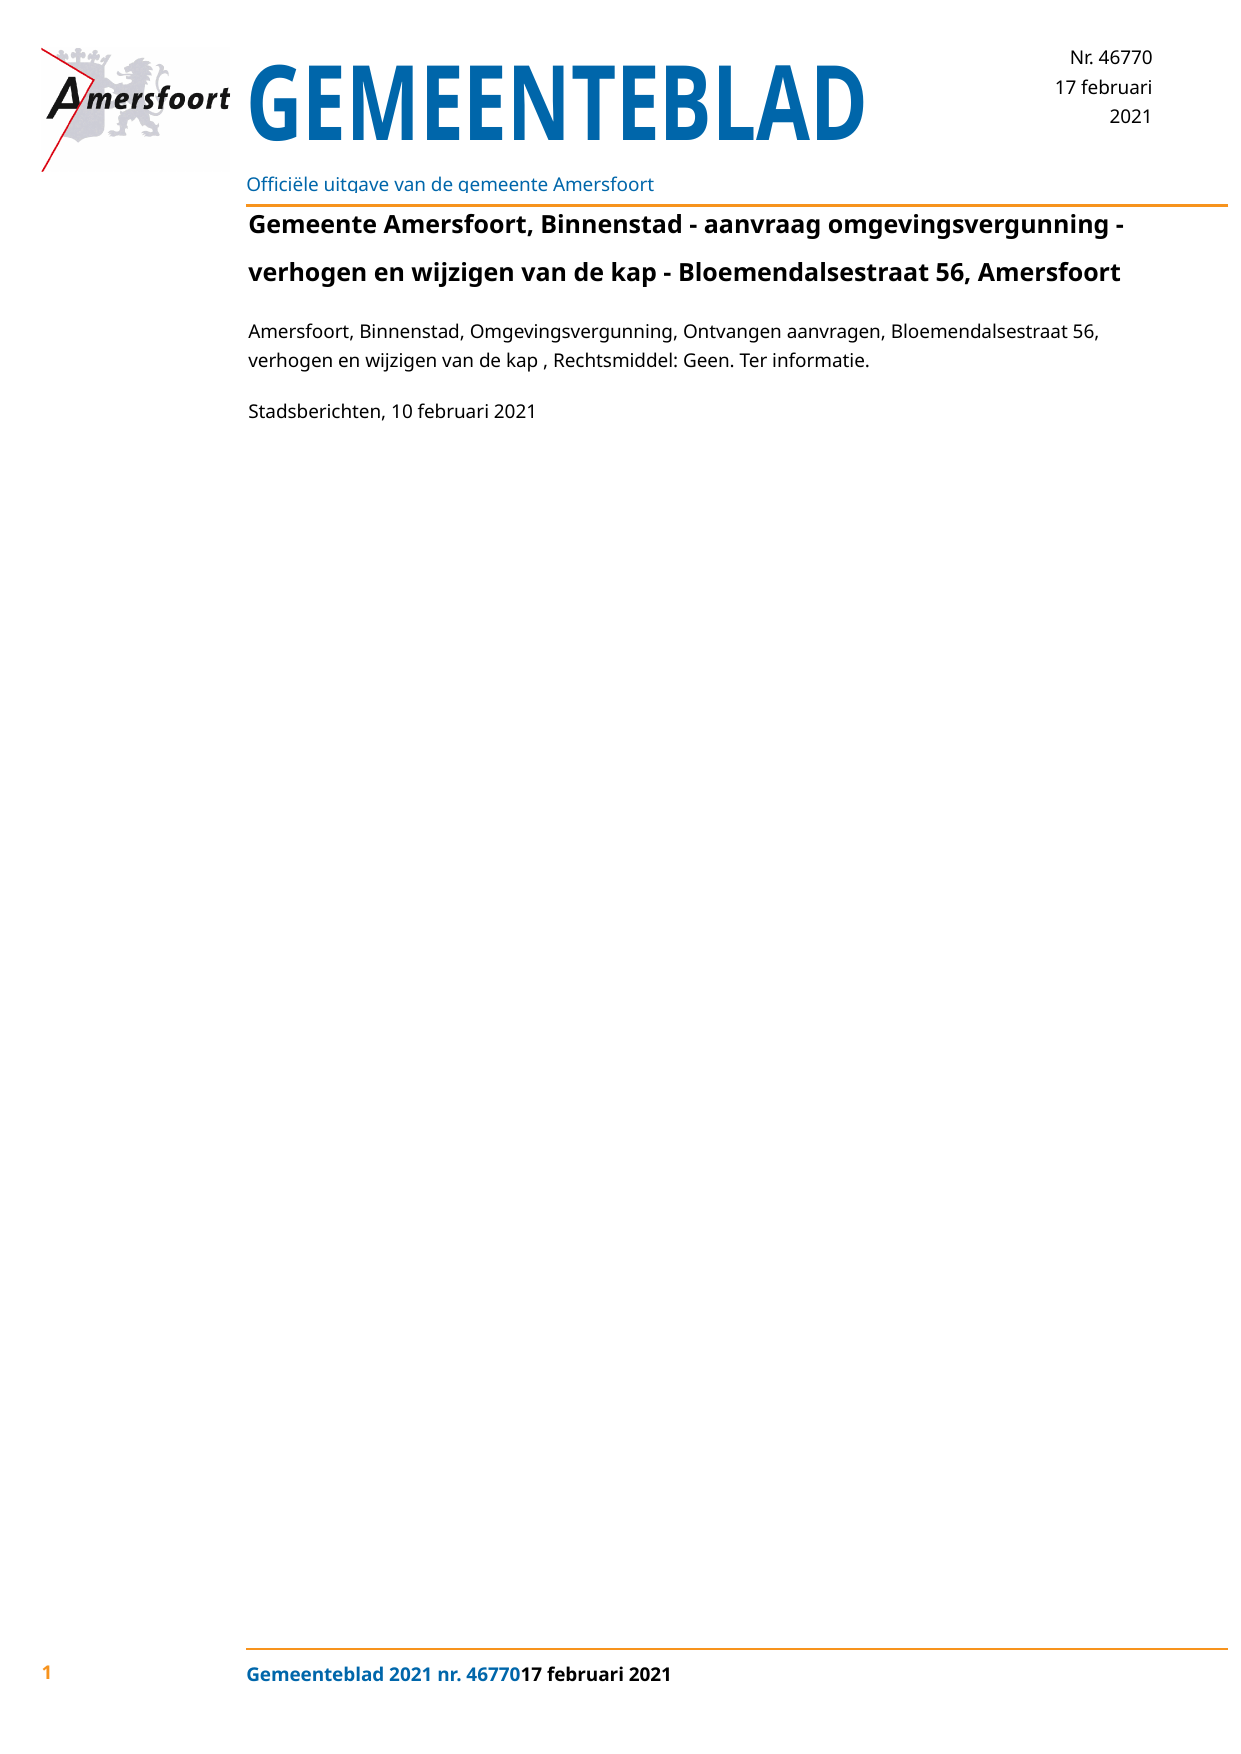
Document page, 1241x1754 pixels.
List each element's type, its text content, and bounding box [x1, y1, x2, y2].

picture [41, 47, 231, 172]
text Stadsberichten, 10 februari 2021 [248, 398, 1152, 424]
text Amersfoort, Binnenstad, Omgevingsvergunning, Ontvangen aanvragen, Bloemendalsestraat 56, verhogen en wijzigen van de kap , Rechtsmiddel: Geen. Ter informatie. [248, 318, 1152, 373]
text Gemeente Amersfoort, Binnenstad - aanvraag omgevingsvergunning - verhogen en wijzigen van de kap - Bloemendalsestraat 56, Amersfoort [248, 207, 1152, 288]
